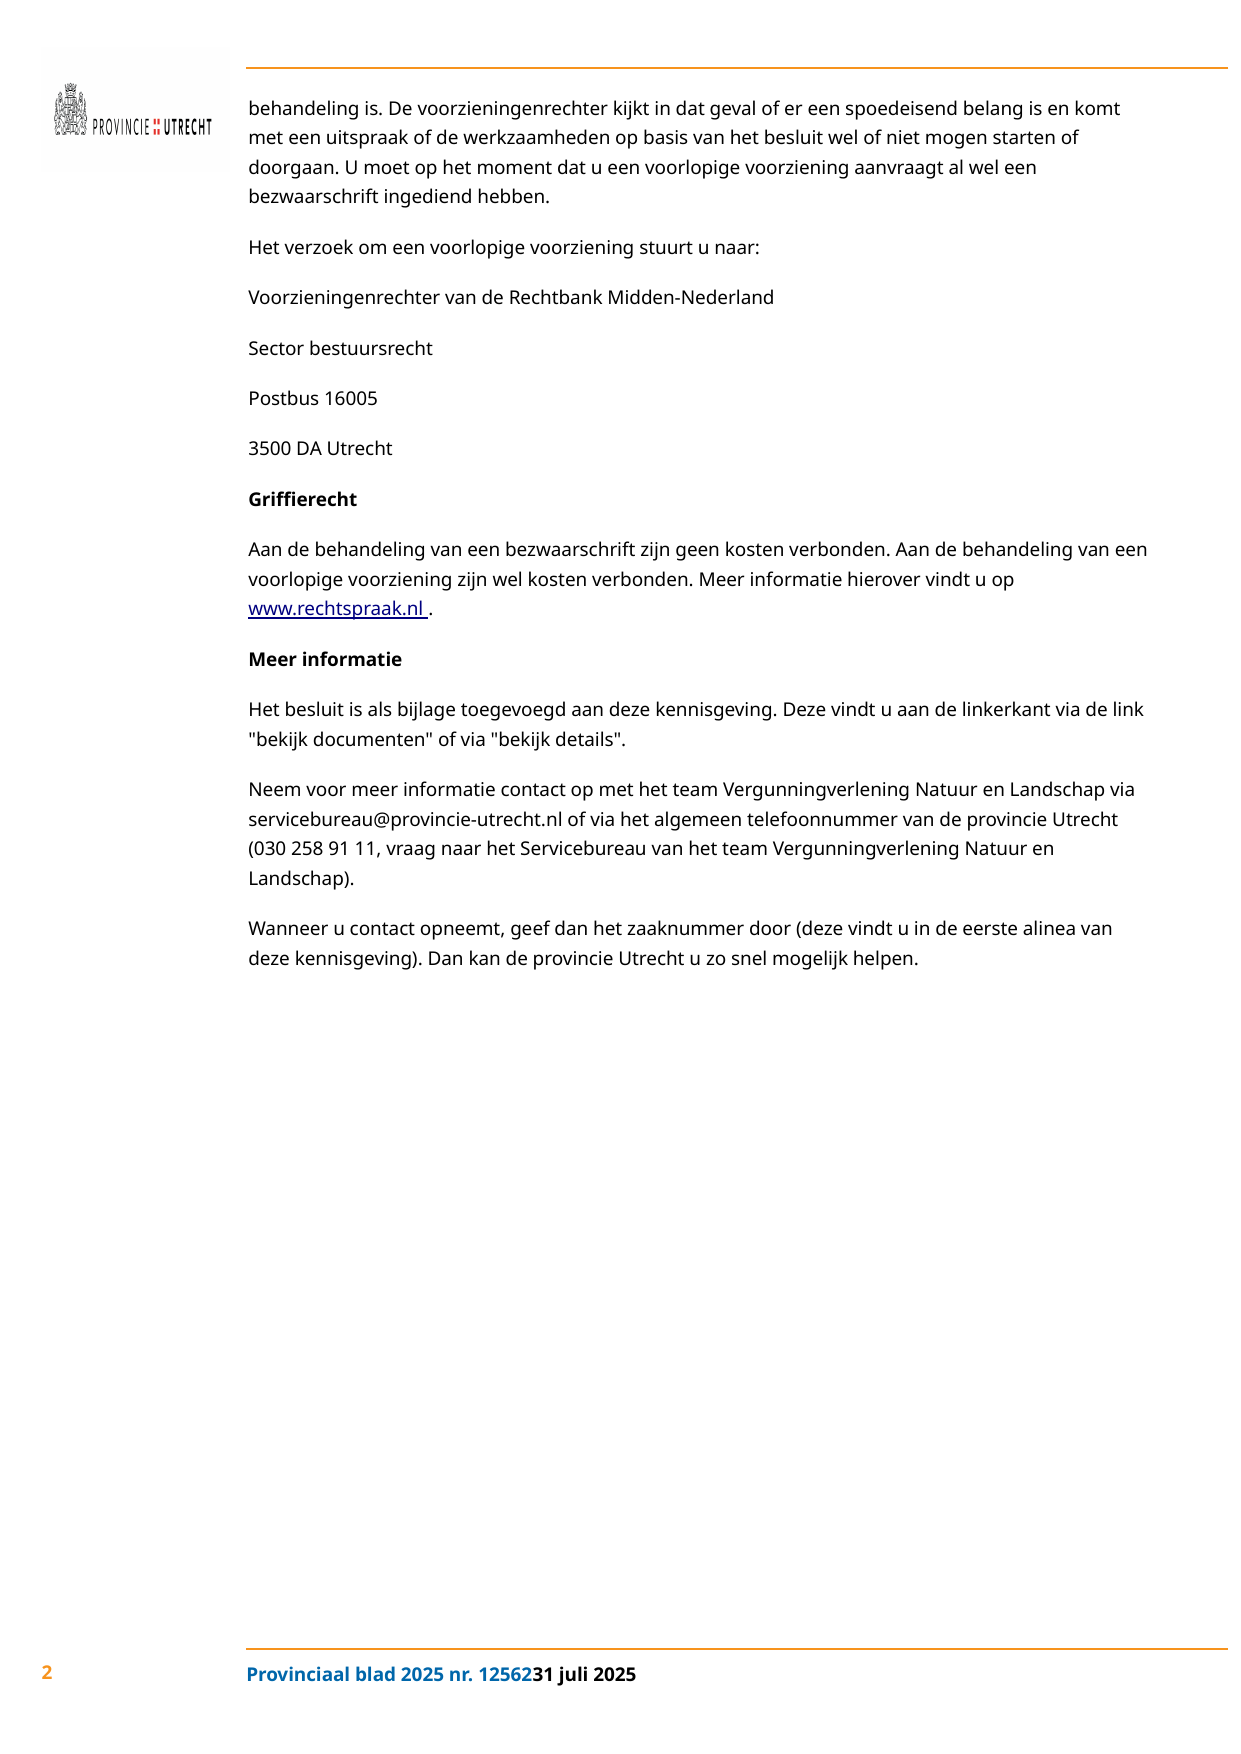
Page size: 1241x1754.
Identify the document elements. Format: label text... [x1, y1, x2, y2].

text Sector bestuursrecht [248, 335, 1152, 361]
text Meer informatie [248, 646, 1152, 672]
text Wanneer u contact opneemt, geef dan het zaaknummer door (deze vindt u in de eerste alinea van deze kennisgeving). Dan kan de provincie Utrecht u zo snel mogelijk helpen. [248, 916, 1152, 971]
text Griffierecht [248, 486, 1152, 512]
text 3500 DA Utrecht [248, 436, 1152, 461]
text Het verzoek om een voorlopige voorziening stuurt u naar: [248, 234, 1152, 260]
text Neem voor meer informatie contact op met het team Vergunningverlening Natuur en Landschap via servicebureau@provincie-utrecht.nl of via het algemeen telefoonnummer van de provincie Utrecht (030 258 91 11, vraag naar het Servicebureau van het team Vergunningverlening Natuur en Landschap). [248, 776, 1152, 891]
text Aan de behandeling van een bezwaarschrift zijn geen kosten verbonden. Aan de behandeling van een voorlopige voorziening zijn wel kosten verbonden. Meer informatie hierover vindt u op www.rechtspraak.nl . [248, 536, 1152, 621]
text behandeling is. De voorzieningenrechter kijkt in dat geval of er een spoedeisend belang is en komt met een uitspraak of de werkzaamheden op basis van het besluit wel of niet mogen starten of doorgaan. U moet op het moment dat u een voorlopige voorziening aanvraagt al wel een bezwaarschrift ingediend hebben. [248, 95, 1152, 209]
picture [41, 47, 231, 172]
text Voorzieningenrechter van de Rechtbank Midden-Nederland [248, 284, 1152, 310]
text Postbus 16005 [248, 385, 1152, 411]
text Het besluit is als bijlage toegevoegd aan deze kennisgeving. Deze vindt u aan de linkerkant via de link "bekijk documenten" of via "bekijk details". [248, 696, 1152, 752]
